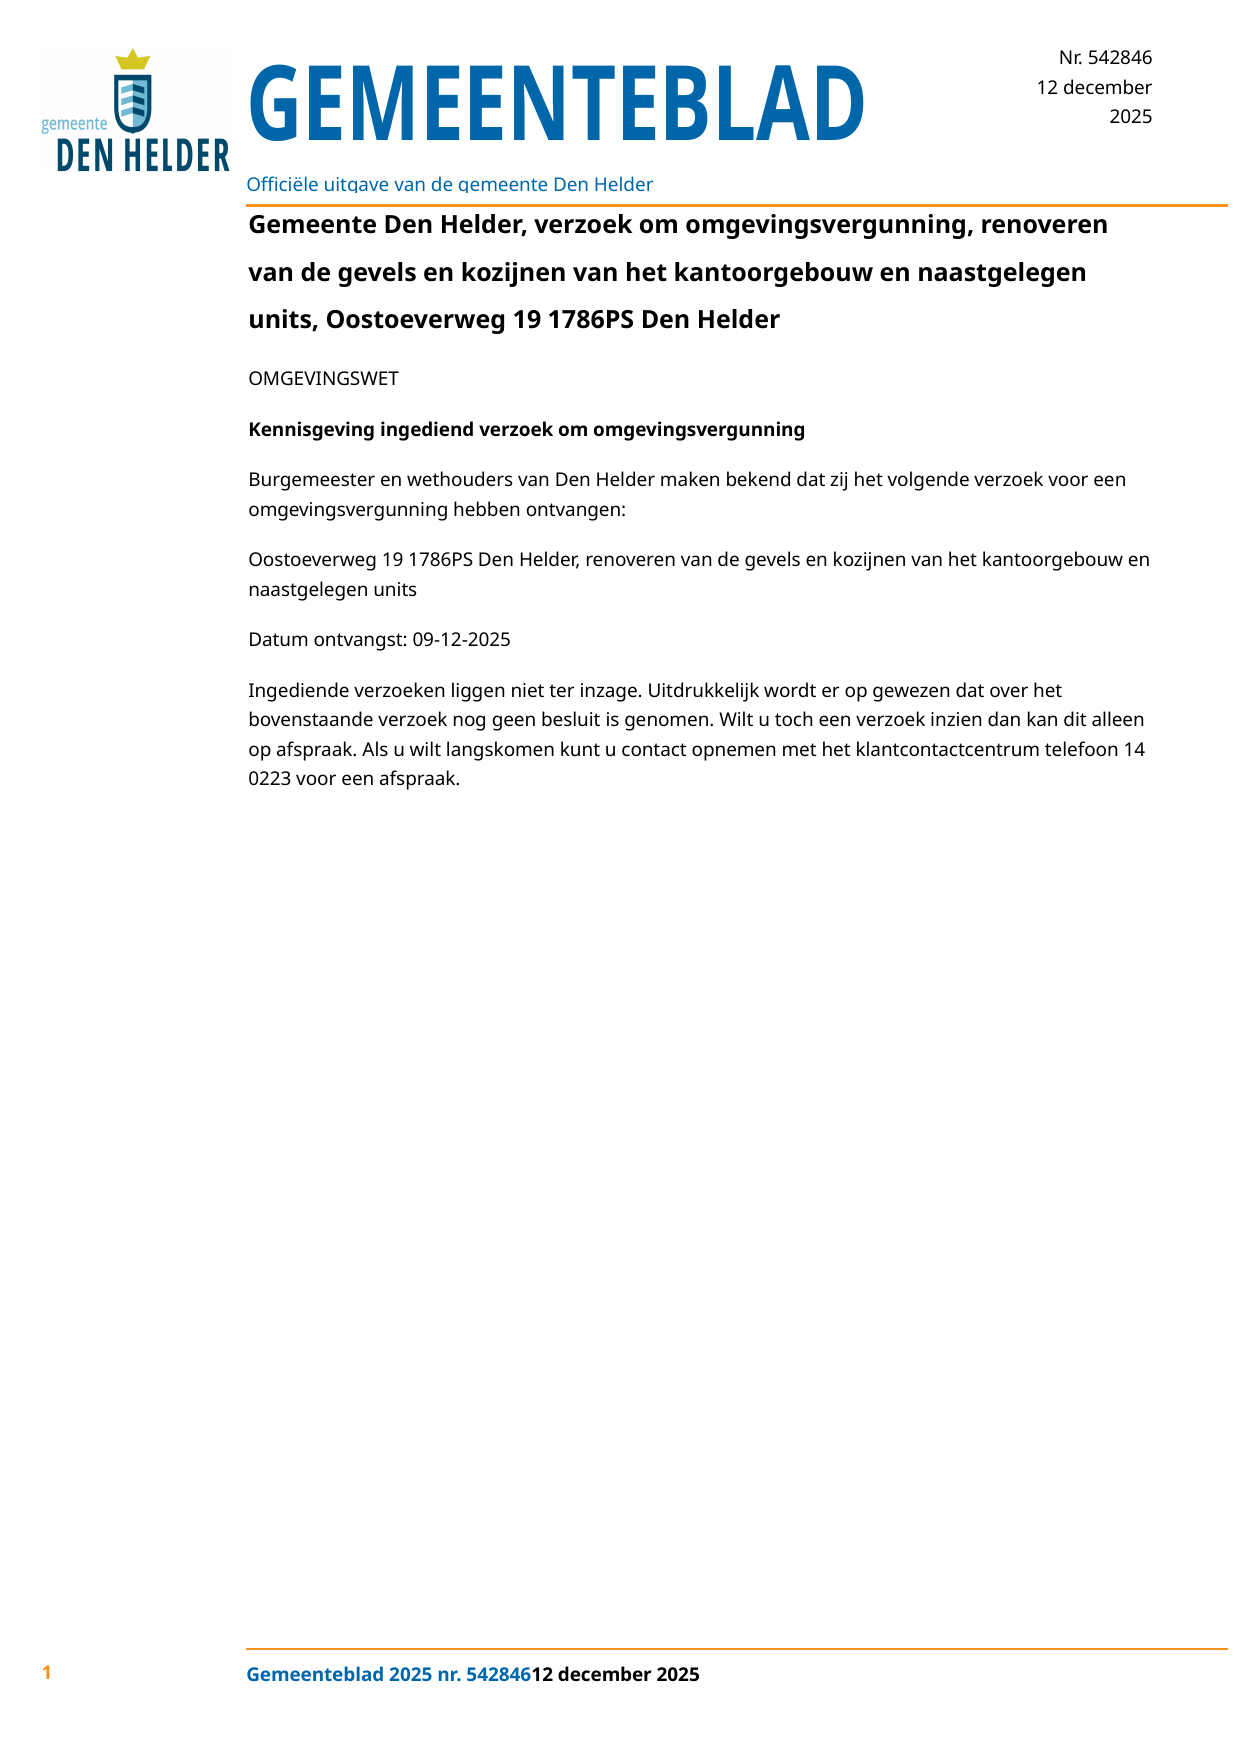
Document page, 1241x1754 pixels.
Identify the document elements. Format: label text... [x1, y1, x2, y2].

text Burgemeester en wethouders van Den Helder maken bekend dat zij het volgende verzoek voor een omgevingsvergunning hebben ontvangen: [248, 466, 1152, 522]
picture [220, 160, 224, 172]
picture [100, 154, 106, 172]
picture [130, 157, 135, 172]
text Datum ontvangst: 09-12-2025 [248, 626, 1152, 652]
text Gemeente Den Helder, verzoek om omgevingsvergunning, renoveren van de gevels en kozijnen van het kantoorgebouw en naastgelegen units, Oostoeverweg 19 1786PS Den Helder [248, 207, 1152, 336]
picture [63, 144, 68, 165]
text Oostoeverweg 19 1786PS Den Helder, renoveren van de gevels en kozijnen van het kantoorgebouw en naastgelegen units [248, 546, 1152, 602]
text Ingediende verzoeken liggen niet ter inzage. Uitdrukkelijk wordt er op gewezen dat over het bovenstaande verzoek nog geen besluit is genomen. Wilt u toch een verzoek inzien dan kan dit alleen op afspraak. Als u wilt langskomen kunt u contact opnemen met het klantcontactcentrum telefoon 14 0223 voor een afspraak. [248, 677, 1152, 791]
picture [182, 144, 187, 165]
picture [41, 47, 231, 172]
text OMGEVINGSWET [248, 366, 1152, 391]
text Kennisgeving ingediend verzoek om omgevingsvergunning [248, 416, 1152, 442]
